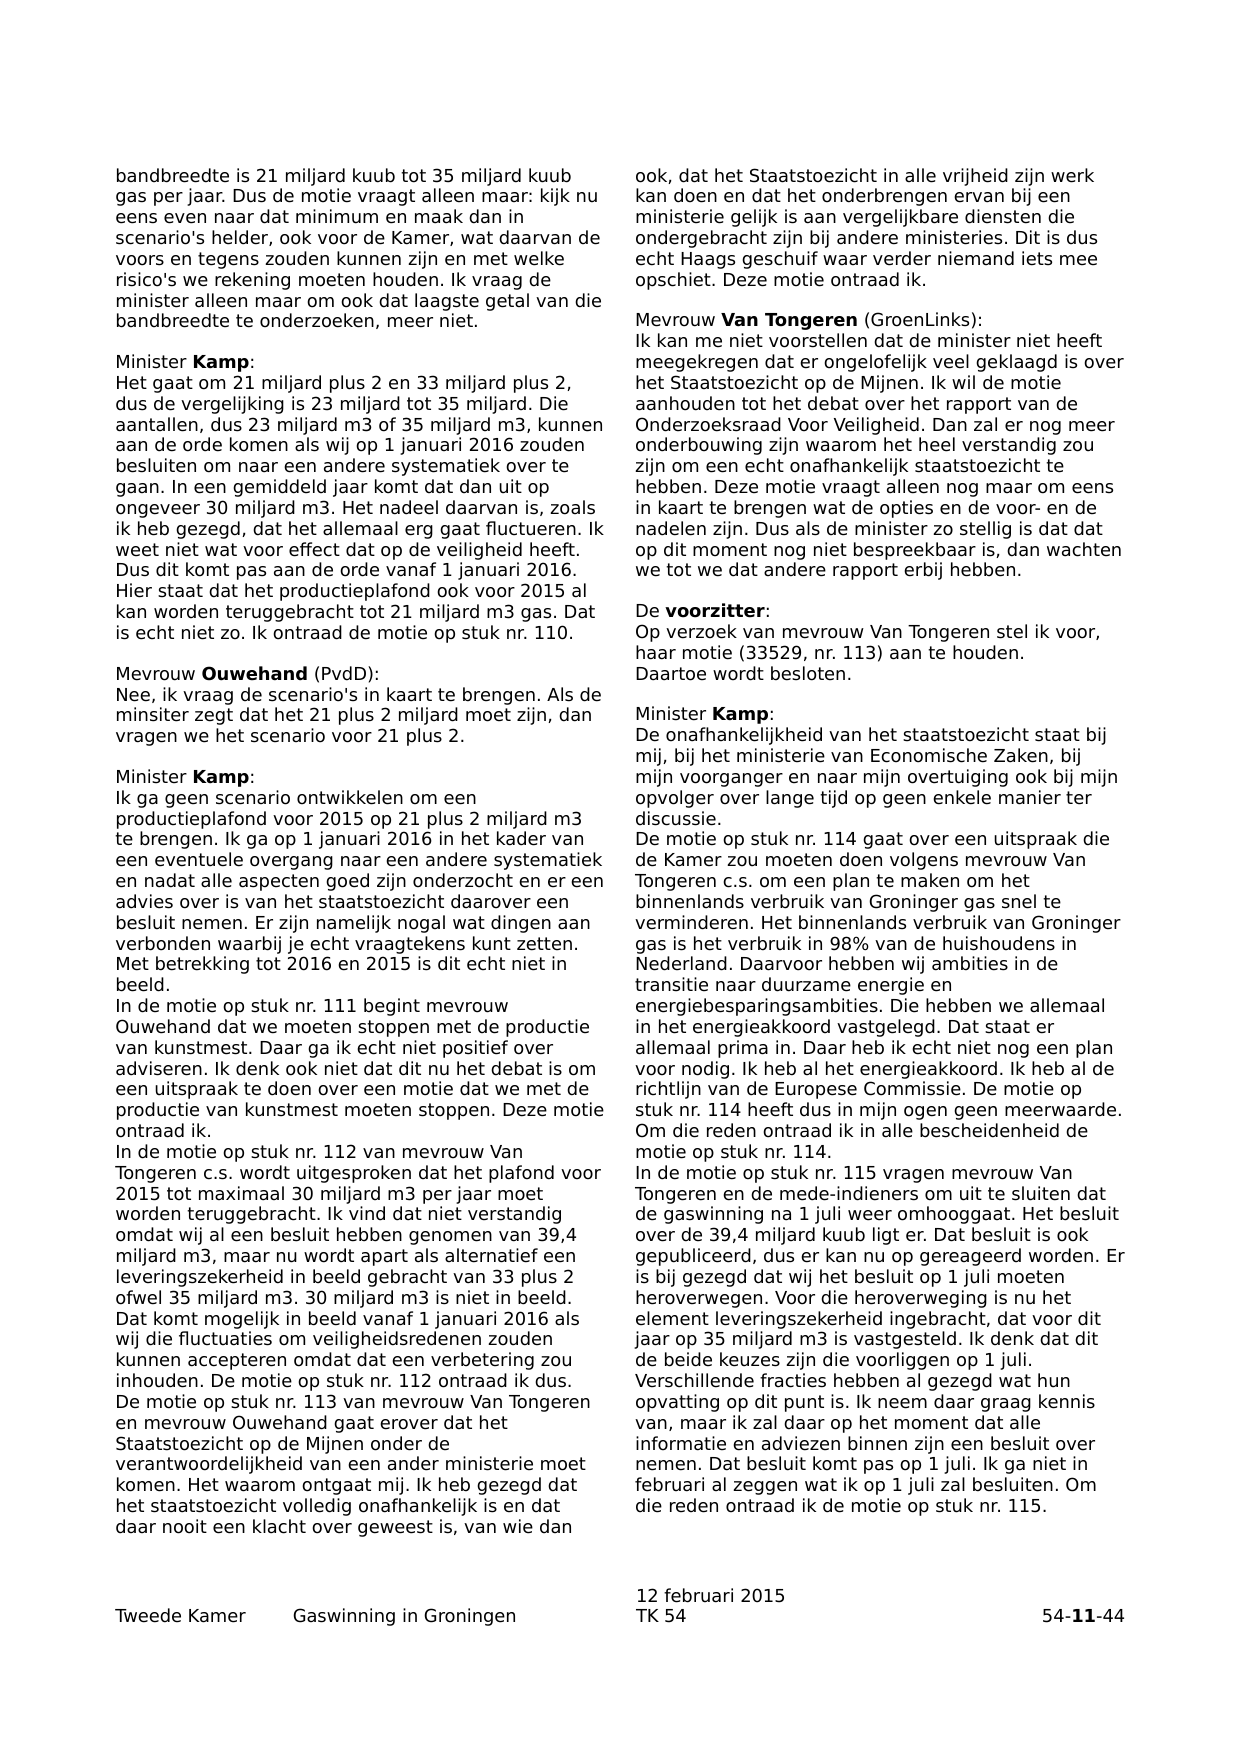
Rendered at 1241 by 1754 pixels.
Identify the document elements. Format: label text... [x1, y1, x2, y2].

text In de motie op stuk nr. 115 vragen mevrouw Van Tongeren en de mede-indieners om uit te sluiten dat de gaswinning na 1 juli weer omhooggaat. Het besluit over de 39,4 miljard kuub ligt er. Dat besluit is ook gepubliceerd, dus er kan nu op gereageerd worden. Er is bij gezegd dat wij het besluit op 1 juli moeten heroverwegen. Voor die heroverweging is nu het element leveringszekerheid ingebracht, dat voor dit jaar op 35 miljard m3 is vastgesteld. Ik denk dat dit de beide keuzes zijn die voorliggen op 1 juli. Verschillende fracties hebben al gezegd wat hun opvatting op dit punt is. Ik neem daar graag kennis van, maar ik zal daar op het moment dat alle informatie en adviezen binnen zijn een besluit over nemen. Dat besluit komt pas op 1 juli. Ik ga niet in februari al zeggen wat ik op 1 juli zal besluiten. Om die reden ontraad ik de motie op stuk nr. 115. [635, 1162, 1125, 1517]
text De motie op stuk nr. 114 gaat over een uitspraak die de Kamer zou moeten doen volgens mevrouw Van Tongeren c.s. om een plan te maken om het binnenlands verbruik van Groninger gas snel te verminderen. Het binnenlands verbruik van Groninger gas is het verbruik in 98% van de huishoudens in Nederland. Daarvoor hebben wij ambities in de transitie naar duurzame energie en energiebesparingsambities. Die hebben we allemaal in het energieakkoord vastgelegd. Dat staat er allemaal prima in. Daar heb ik echt niet nog een plan voor nodig. Ik heb al het energieakkoord. Ik heb al de richtlijn van de Europese Commissie. De motie op stuk nr. 114 heeft dus in mijn ogen geen meerwaarde. Om die reden ontraad ik in alle bescheidenheid de motie op stuk nr. 114. [635, 829, 1125, 1162]
text Daartoe wordt besloten. [635, 663, 1125, 684]
text Nee, ik vraag de scenario's in kaart te brengen. Als de minsiter zegt dat het 21 plus 2 miljard moet zijn, dan vragen we het scenario voor 21 plus 2. [115, 684, 605, 747]
text In de motie op stuk nr. 112 van mevrouw Van Tongeren c.s. wordt uitgesproken dat het plafond voor 2015 tot maximaal 30 miljard m3 per jaar moet worden teruggebracht. Ik vind dat niet verstandig omdat wij al een besluit hebben genomen van 39,4 miljard m3, maar nu wordt apart als alternatief een leveringszekerheid in beeld gebracht van 33 plus 2 ofwel 35 miljard m3. 30 miljard m3 is niet in beeld. Dat komt mogelijk in beeld vanaf 1 januari 2016 als wij die fluctuaties om veiligheidsredenen zouden kunnen accepteren omdat dat een verbetering zou inhouden. De motie op stuk nr. 112 ontraad ik dus. [115, 1142, 605, 1392]
text bandbreedte is 21 miljard kuub tot 35 miljard kuub gas per jaar. Dus de motie vraagt alleen maar: kijk nu eens even naar dat minimum en maak dan in scenario's helder, ook voor de Kamer, wat daarvan de voors en tegens zouden kunnen zijn en met welke risico's we rekening moeten houden. Ik vraag de minister alleen maar om ook dat laagste getal van die bandbreedte te onderzoeken, meer niet. [115, 165, 605, 332]
text Minister Kamp: [115, 352, 605, 373]
text Minister Kamp: [115, 767, 605, 787]
text Mevrouw Ouwehand (PvdD): [115, 663, 605, 684]
text Ik ga geen scenario ontwikkelen om een productieplafond voor 2015 op 21 plus 2 miljard m3 te brengen. Ik ga op 1 januari 2016 in het kader van een eventuele overgang naar een andere systematiek en nadat alle aspecten goed zijn onderzocht en er een advies over is van het staatstoezicht daarover een besluit nemen. Er zijn namelijk nogal wat dingen aan verbonden waarbij je echt vraagtekens kunt zetten. Met betrekking tot 2016 en 2015 is dit echt niet in beeld. [115, 787, 605, 996]
text Mevrouw Van Tongeren (GroenLinks): [635, 310, 1125, 331]
text Minister Kamp: [635, 704, 1125, 725]
text Het gaat om 21 miljard plus 2 en 33 miljard plus 2, dus de vergelijking is 23 miljard tot 35 miljard. Die aantallen, dus 23 miljard m3 of 35 miljard m3, kunnen aan de orde komen als wij op 1 januari 2016 zouden besluiten om naar een andere systematiek over te gaan. In een gemiddeld jaar komt dat dan uit op ongeveer 30 miljard m3. Het nadeel daarvan is, zoals ik heb gezegd, dat het allemaal erg gaat fluctueren. Ik weet niet wat voor effect dat op de veiligheid heeft. Dus dit komt pas aan de orde vanaf 1 januari 2016. Hier staat dat het productieplafond ook voor 2015 al kan worden teruggebracht tot 21 miljard m3 gas. Dat is echt niet zo. Ik ontraad de motie op stuk nr. 110. [115, 373, 605, 643]
text De motie op stuk nr. 113 van mevrouw Van Tongeren en mevrouw Ouwehand gaat erover dat het Staatstoezicht op de Mijnen onder de verantwoordelijkheid van een ander ministerie moet komen. Het waarom ontgaat mij. Ik heb gezegd dat het staatstoezicht volledig onafhankelijk is en dat daar nooit een klacht over geweest is, van wie dan [115, 1392, 605, 1537]
text Op verzoek van mevrouw Van Tongeren stel ik voor, haar motie (33529, nr. 113) aan te houden. [635, 622, 1125, 663]
text De onafhankelijkheid van het staatstoezicht staat bij mij, bij het ministerie van Economische Zaken, bij mijn voorganger en naar mijn overtuiging ook bij mijn opvolger over lange tijd op geen enkele manier ter discussie. [635, 725, 1125, 829]
text ook, dat het Staatstoezicht in alle vrijheid zijn werk kan doen en dat het onderbrengen ervan bij een ministerie gelijk is aan vergelijkbare diensten die ondergebracht zijn bij andere ministeries. Dit is dus echt Haags geschuif waar verder niemand iets mee opschiet. Deze motie ontraad ik. [635, 165, 1125, 290]
text De voorzitter: [635, 601, 1125, 622]
text In de motie op stuk nr. 111 begint mevrouw Ouwehand dat we moeten stoppen met de productie van kunstmest. Daar ga ik echt niet positief over adviseren. Ik denk ook niet dat dit nu het debat is om een uitspraak te doen over een motie dat we met de productie van kunstmest moeten stoppen. Deze motie ontraad ik. [115, 996, 605, 1142]
text Ik kan me niet voorstellen dat de minister niet heeft meegekregen dat er ongelofelijk veel geklaagd is over het Staatstoezicht op de Mijnen. Ik wil de motie aanhouden tot het debat over het rapport van de Onderzoeksraad Voor Veiligheid. Dan zal er nog meer onderbouwing zijn waarom het heel verstandig zou zijn om een echt onafhankelijk staatstoezicht te hebben. Deze motie vraagt alleen nog maar om eens in kaart te brengen wat de opties en de voor- en de nadelen zijn. Dus als de minister zo stellig is dat dat op dit moment nog niet bespreekbaar is, dan wachten we tot we dat andere rapport erbij hebben. [635, 331, 1125, 581]
